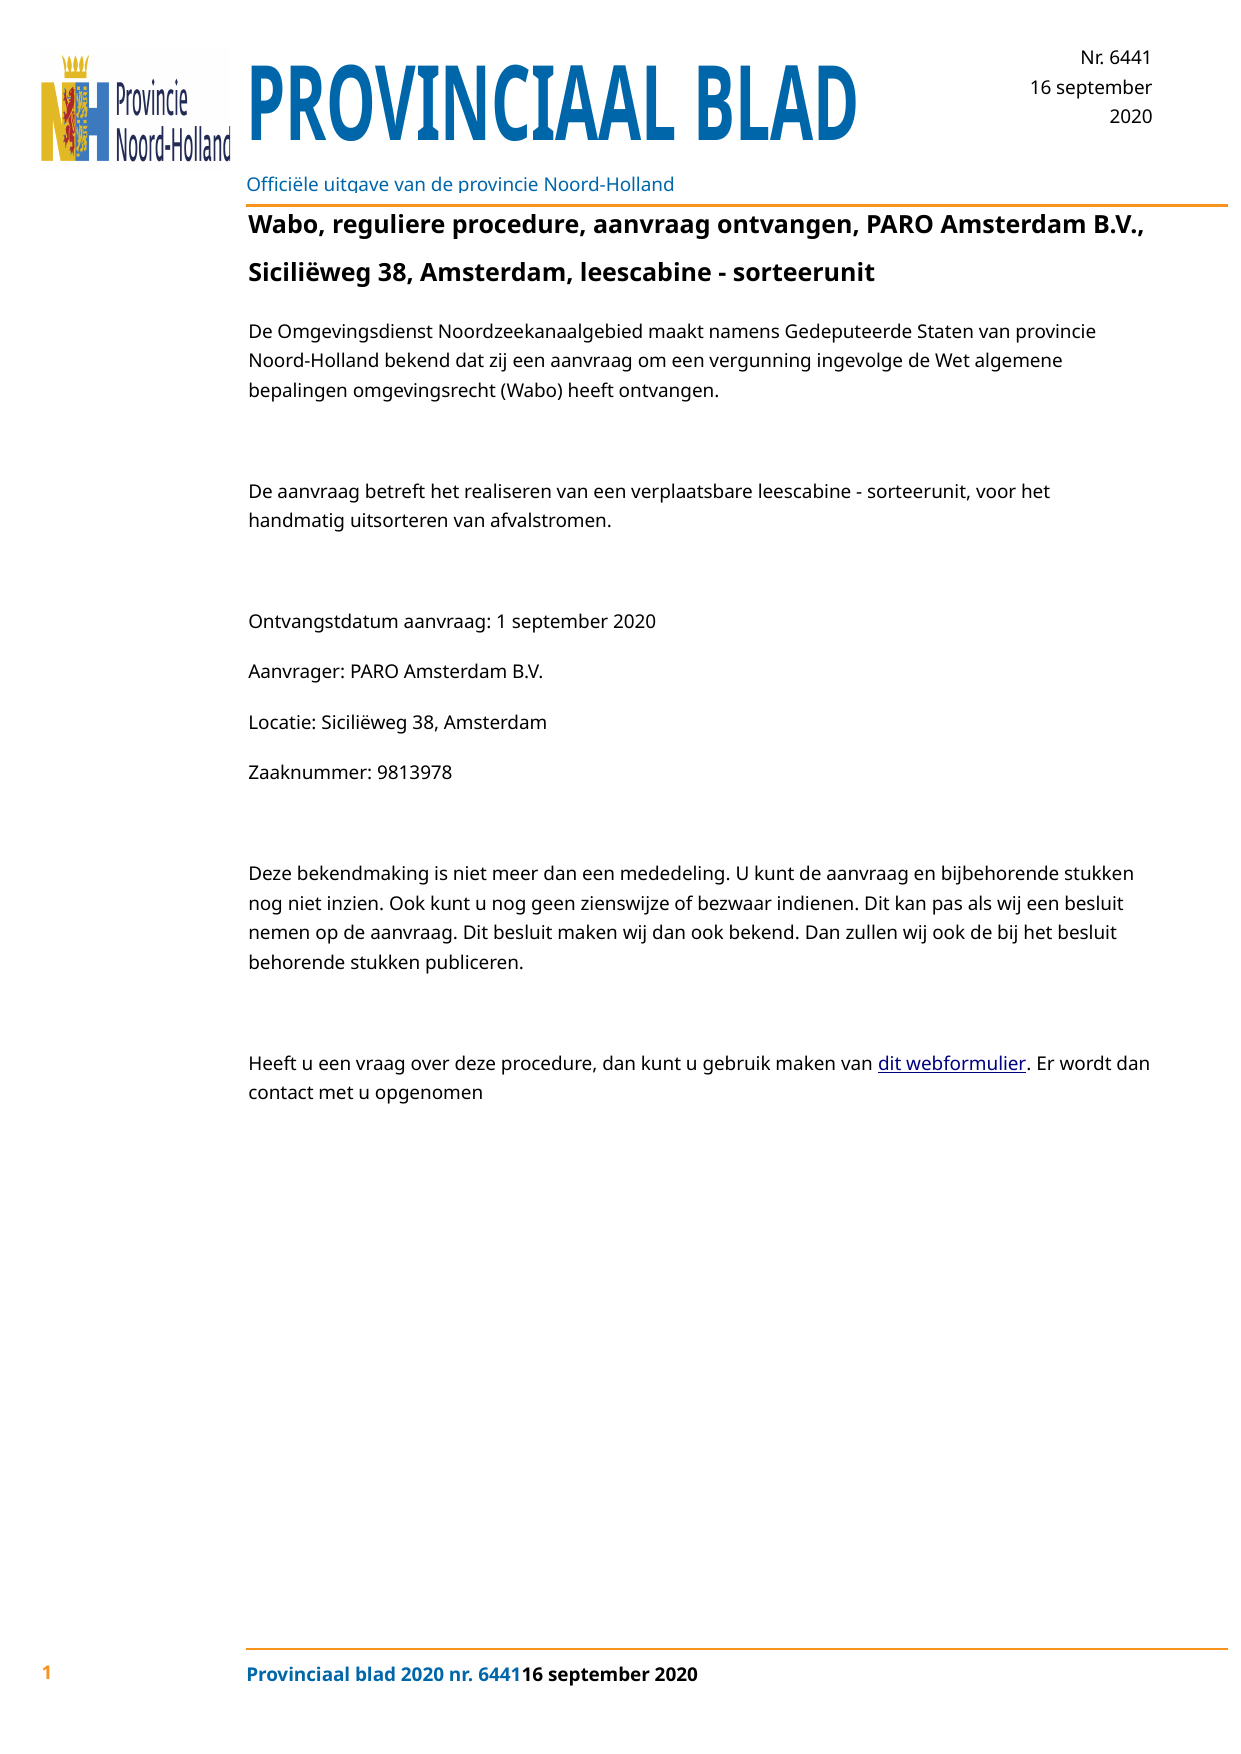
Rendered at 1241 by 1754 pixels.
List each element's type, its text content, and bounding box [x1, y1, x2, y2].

text Deze bekendmaking is niet meer dan een mededeling. U kunt de aanvraag en bijbehorende stukken nog niet inzien. Ook kunt u nog geen zienswijze of bezwaar indienen. Dit kan pas als wij een besluit nemen op de aanvraag. Dit besluit maken wij dan ook bekend. Dan zullen wij ook de bij het besluit behorende stukken publiceren. [248, 860, 1152, 975]
text De aanvraag betreft het realiseren van een verplaatsbare leescabine - sorteerunit, voor het handmatig uitsorteren van afvalstromen. [248, 478, 1152, 533]
text Ontvangstdatum aanvraag: 1 september 2020 [248, 608, 1152, 634]
text Aanvrager: PARO Amsterdam B.V. [248, 659, 1152, 684]
text Locatie: Siciliëweg 38, Amsterdam [248, 709, 1152, 735]
text De Omgevingsdienst Noordzeekanaalgebied maakt namens Gedeputeerde Staten van provincie Noord-Holland bekend dat zij een aanvraag om een vergunning ingevolge de Wet algemene bepalingen omgevingsrecht (Wabo) heeft ontvangen. [248, 318, 1152, 403]
text Wabo, reguliere procedure, aanvraag ontvangen, PARO Amsterdam B.V., Siciliëweg 38, Amsterdam, leescabine - sorteerunit [248, 207, 1152, 288]
text Heeft u een vraag over deze procedure, dan kunt u gebruik maken van dit webformulier. Er wordt dan contact met u opgenomen [248, 1050, 1152, 1105]
picture [41, 47, 231, 172]
text Zaaknummer: 9813978 [248, 759, 1152, 785]
